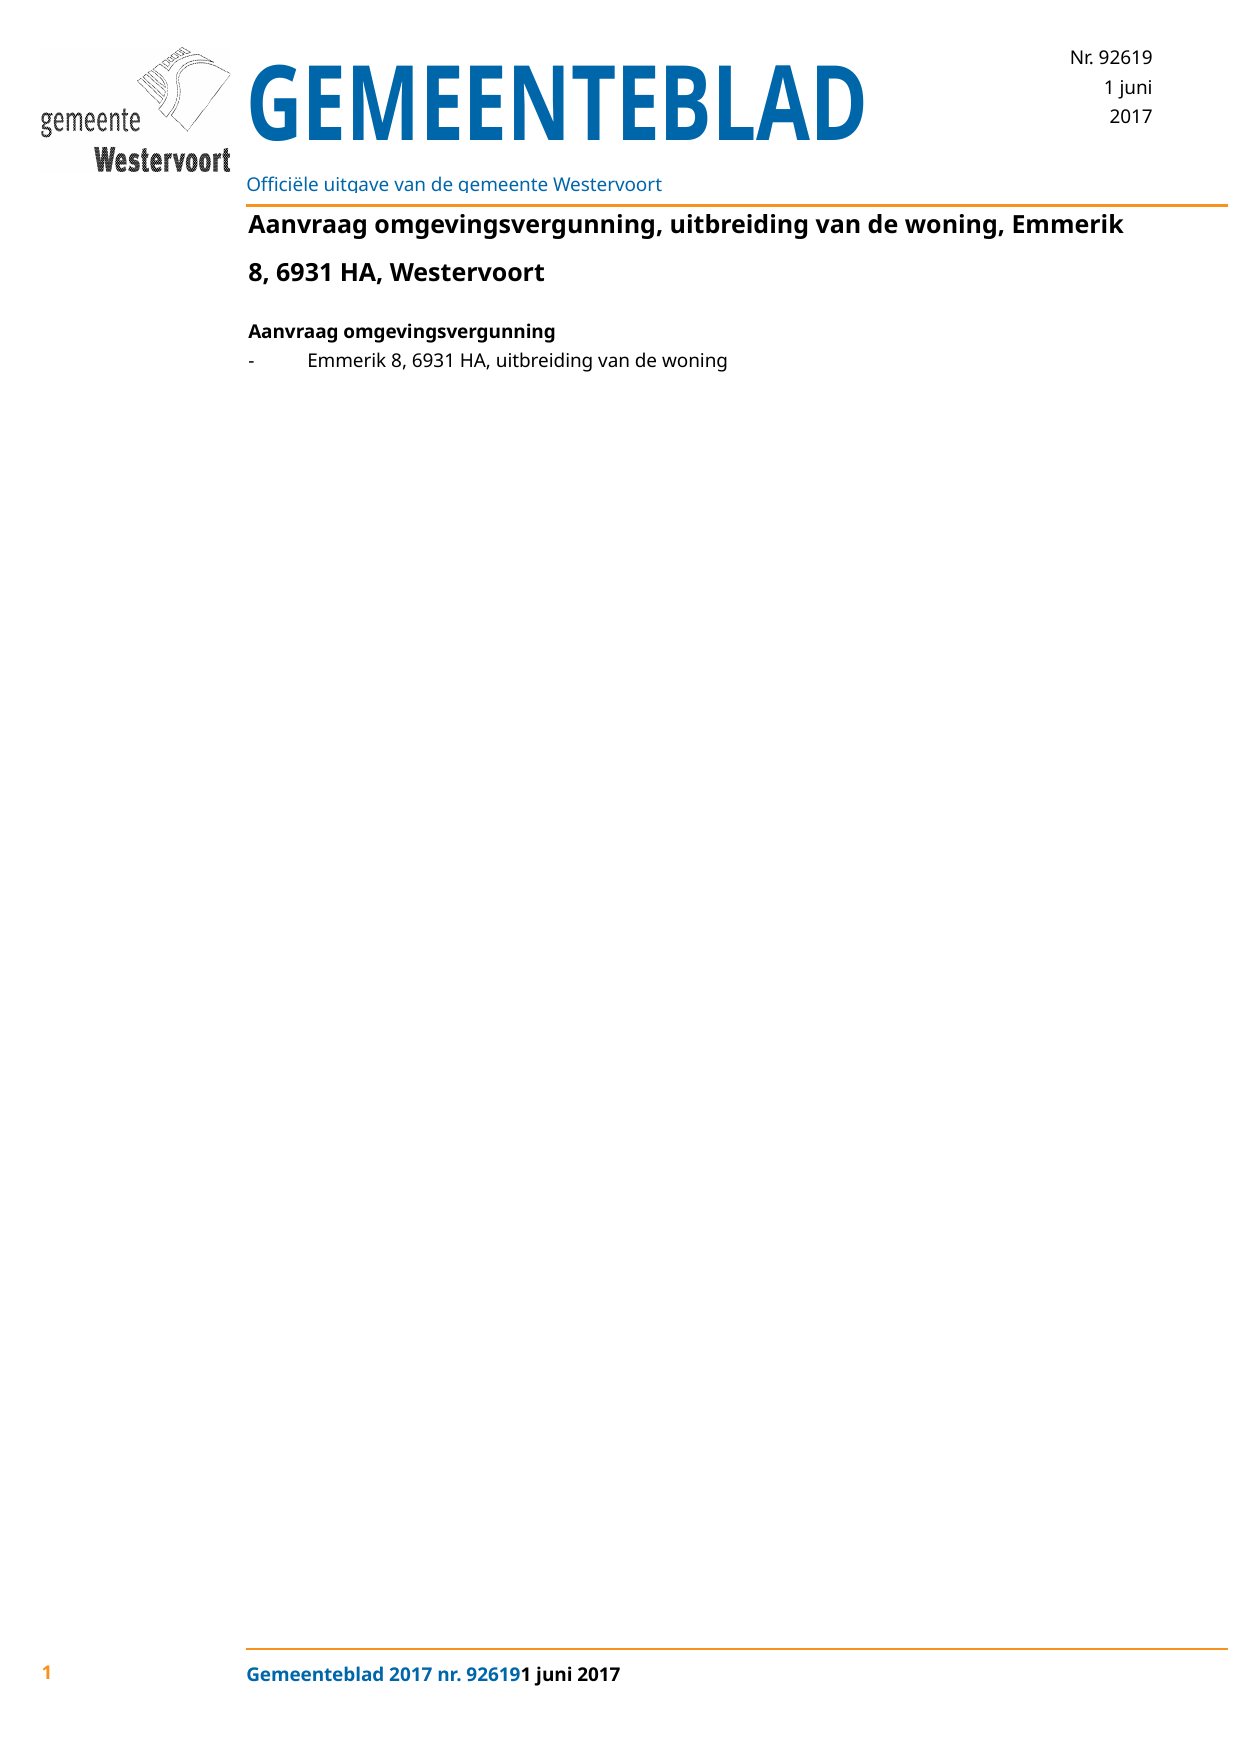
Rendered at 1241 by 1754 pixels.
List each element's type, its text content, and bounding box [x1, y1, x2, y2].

text Aanvraag omgevingsvergunning, uitbreiding van de woning, Emmerik 8, 6931 HA, Westervoort [248, 207, 1152, 288]
text Aanvraag omgevingsvergunning [248, 318, 1152, 344]
picture [41, 47, 231, 172]
list Emmerik 8, 6931 HA, uitbreiding van de woning [248, 347, 1152, 373]
